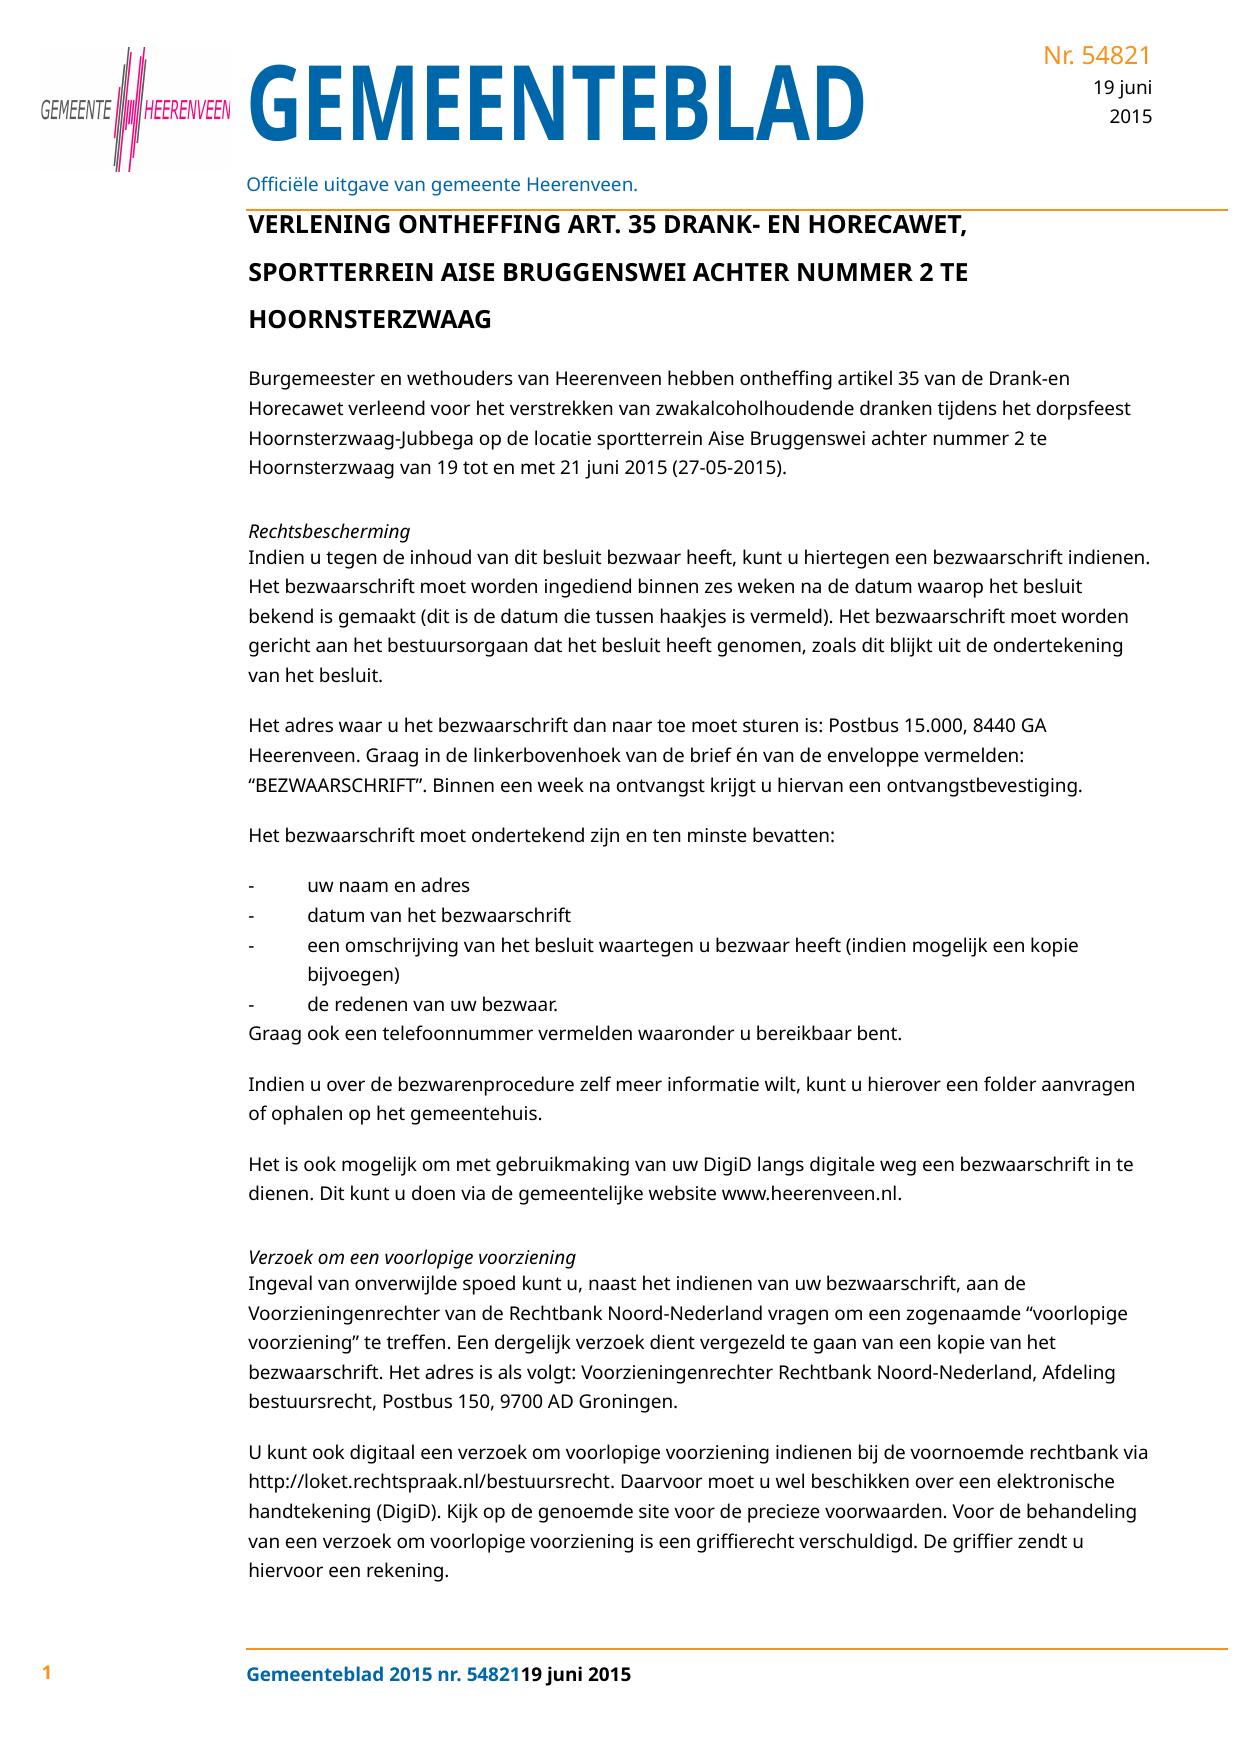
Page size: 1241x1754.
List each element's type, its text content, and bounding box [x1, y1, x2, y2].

text Het adres waar u het bezwaarschrift dan naar toe moet sturen is: Postbus 15.000, 8440 GA Heerenveen. Graag in de linkerbovenhoek van de brief én van de enveloppe vermelden: “BEZWAARSCHRIFT”. Binnen een week na ontvangst krijgt u hiervan een ontvangstbevestiging. [248, 713, 1152, 798]
picture [41, 47, 231, 172]
text VERLENING ONTHEFFING ART. 35 DRANK- EN HORECAWET, SPORTTERREIN AISE BRUGGENSWEI ACHTER NUMMER 2 TE HOORNSTERZWAAG [248, 211, 1152, 336]
text Ingeval van onverwijlde spoed kunt u, naast het indienen van uw bezwaarschrift, aan de Voorzieningenrechter van de Rechtbank Noord-Nederland vragen om een zogenaamde “voorlopige voorziening” te treffen. Een dergelijk verzoek dient vergezeld te gaan van een kopie van het bezwaarschrift. Het adres is als volgt: Voorzieningenrechter Rechtbank Noord-Nederland, Afdeling bestuursrecht, Postbus 150, 9700 AD Groningen. [248, 1270, 1152, 1414]
list datum van het bezwaarschrift [248, 902, 1152, 928]
list de redenen van uw bezwaar. [248, 991, 1152, 1017]
text Burgemeester en wethouders van Heerenveen hebben ontheffing artikel 35 van de Drank-en Horecawet verleend voor het verstrekken van zwakalcoholhoudende dranken tijdens het dorpsfeest Hoornsterzwaag-Jubbega op de locatie sportterrein Aise Bruggenswei achter nummer 2 te Hoornsterzwaag van 19 tot en met 21 juni 2015 (27-05-2015). [248, 366, 1152, 480]
text U kunt ook digitaal een verzoek om voorlopige voorziening indienen bij de voornoemde rechtbank via http://loket.rechtspraak.nl/bestuursrecht. Daarvoor moet u wel beschikken over een elektronische handtekening (DigiD). Kijk op de genoemde site voor de precieze voorwaarden. Voor de behandeling van een verzoek om voorlopige voorziening is een griffierecht verschuldigd. De griffier zendt u hiervoor een rekening. [248, 1439, 1152, 1583]
text Rechtsbescherming [248, 518, 1152, 544]
list een omschrijving van het besluit waartegen u bezwaar heeft (indien mogelijk een kopie bijvoegen) [248, 932, 1152, 987]
text Het bezwaarschrift moet ondertekend zijn en ten minste bevatten: [248, 822, 1152, 848]
text Het is ook mogelijk om met gebruikmaking van uw DigiD langs digitale weg een bezwaarschrift in te dienen. Dit kunt u doen via de gemeentelijke website www.heerenveen.nl. [248, 1151, 1152, 1206]
text Verzoek om een voorlopige voorziening [248, 1244, 1152, 1270]
list uw naam en adres [248, 873, 1152, 898]
text Indien u over de bezwarenprocedure zelf meer informatie wilt, kunt u hierover een folder aanvragen of ophalen op het gemeentehuis. [248, 1071, 1152, 1126]
text Graag ook een telefoonnummer vermelden waaronder u bereikbaar bent. [248, 1021, 1152, 1046]
text Indien u tegen de inhoud van dit besluit bezwaar heeft, kunt u hiertegen een bezwaarschrift indienen. Het bezwaarschrift moet worden ingediend binnen zes weken na de datum waarop het besluit bekend is gemaakt (dit is de datum die tussen haakjes is vermeld). Het bezwaarschrift moet worden gericht aan het bestuursorgaan dat het besluit heeft genomen, zoals dit blijkt uit de ondertekening van het besluit. [248, 544, 1152, 688]
